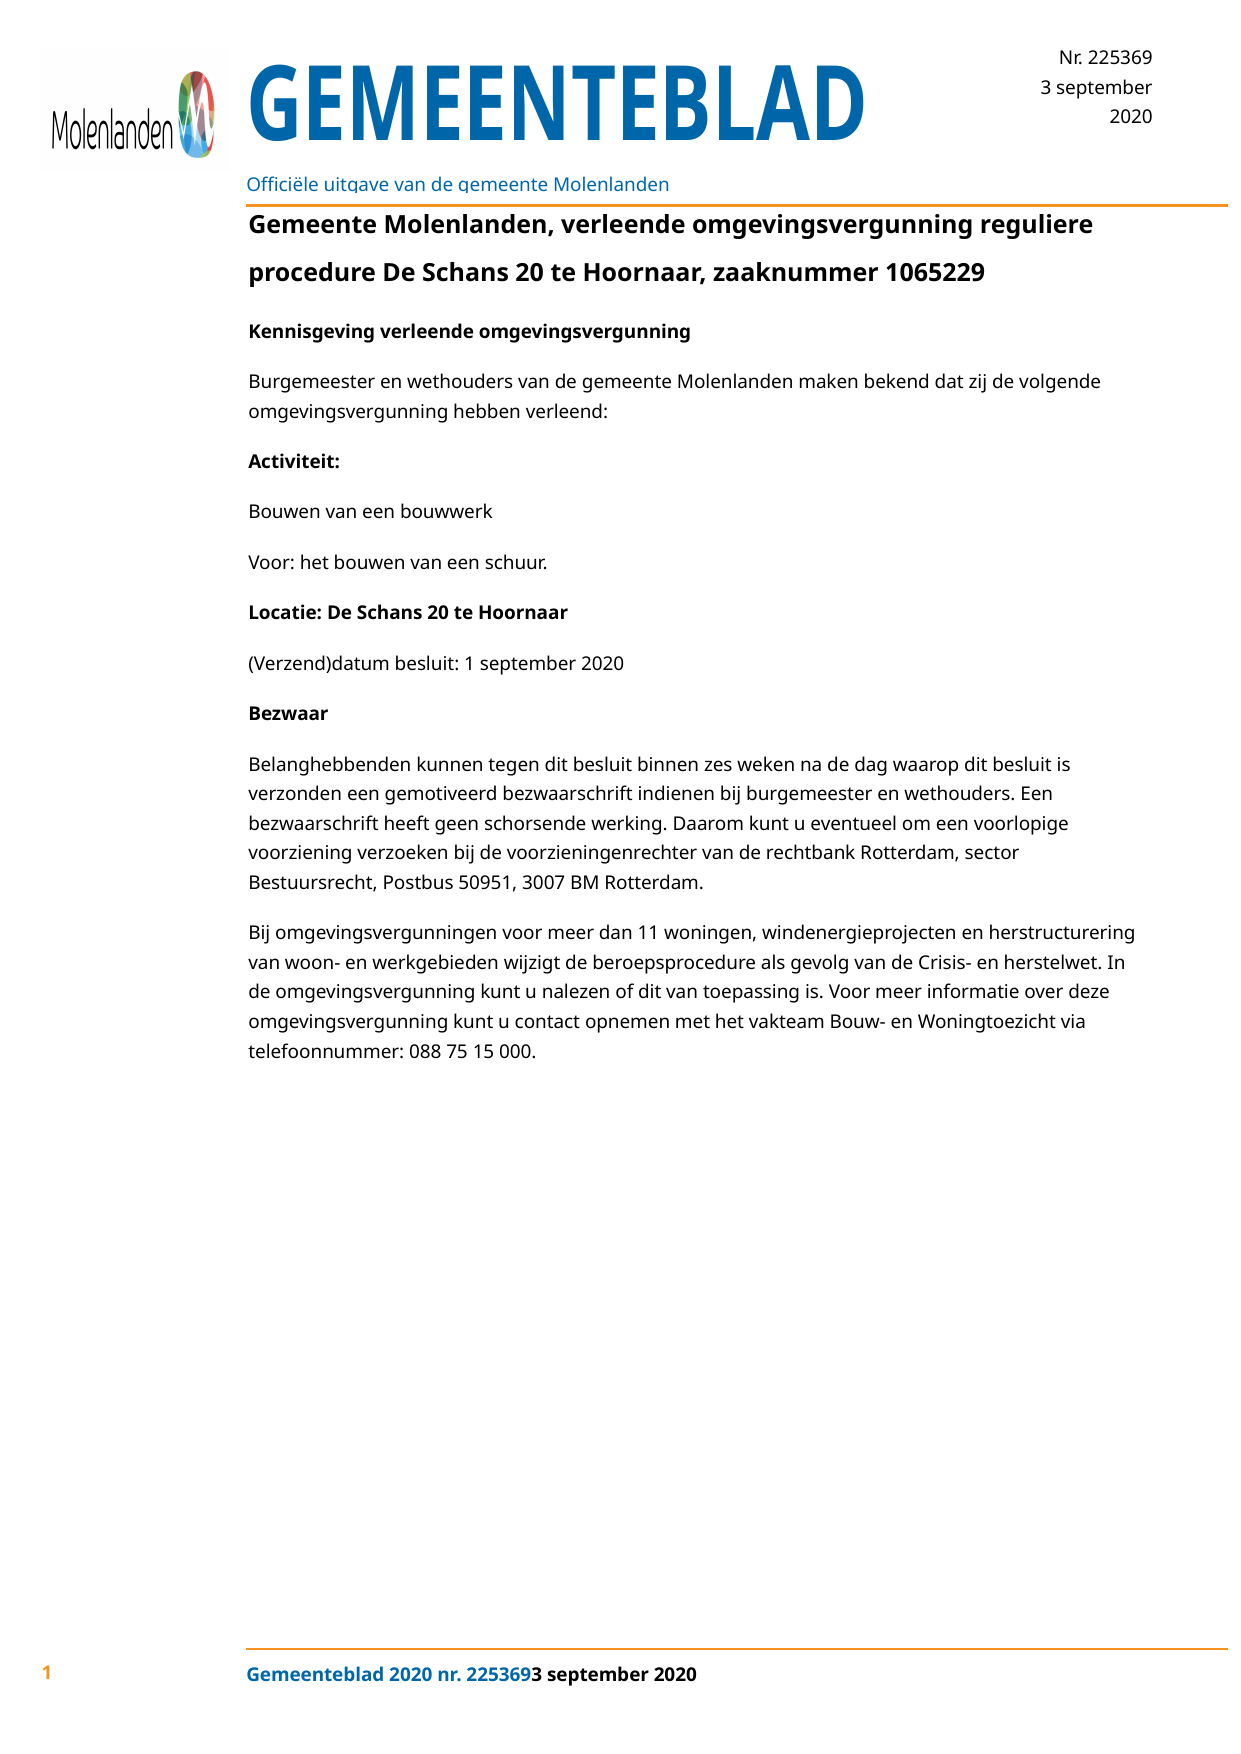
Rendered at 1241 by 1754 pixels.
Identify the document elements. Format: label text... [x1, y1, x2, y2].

text Gemeente Molenlanden, verleende omgevingsvergunning reguliere procedure De Schans 20 te Hoornaar, zaaknummer 1065229 [248, 207, 1152, 288]
text Bij omgevingsvergunningen voor meer dan 11 woningen, windenergieprojecten en herstructurering van woon- en werkgebieden wijzigt de beroepsprocedure als gevolg van de Crisis- en herstelwet. In de omgevingsvergunning kunt u nalezen of dit van toepassing is. Voor meer informatie over deze omgevingsvergunning kunt u contact opnemen met het vakteam Bouw- en Woningtoezicht via telefoonnummer: 088 75 15 000. [248, 919, 1152, 1064]
text Belanghebbenden kunnen tegen dit besluit binnen zes weken na de dag waarop dit besluit is verzonden een gemotiveerd bezwaarschrift indienen bij burgemeester en wethouders. Een bezwaarschrift heeft geen schorsende werking. Daarom kunt u eventueel om een voorlopige voorziening verzoeken bij de voorzieningenrechter van de rechtbank Rotterdam, sector Bestuursrecht, Postbus 50951, 3007 BM Rotterdam. [248, 751, 1152, 895]
picture [41, 47, 231, 172]
text Voor: het bouwen van een schuur. [248, 549, 1152, 575]
text Bezwaar [248, 700, 1152, 726]
text Kennisgeving verleende omgevingsvergunning [248, 318, 1152, 344]
text Activiteit: [248, 448, 1152, 474]
text Burgemeester en wethouders van de gemeente Molenlanden maken bekend dat zij de volgende omgevingsvergunning hebben verleend: [248, 368, 1152, 424]
text Locatie: De Schans 20 te Hoornaar [248, 599, 1152, 625]
text Bouwen van een bouwwerk [248, 499, 1152, 524]
text (Verzend)datum besluit: 1 september 2020 [248, 650, 1152, 676]
